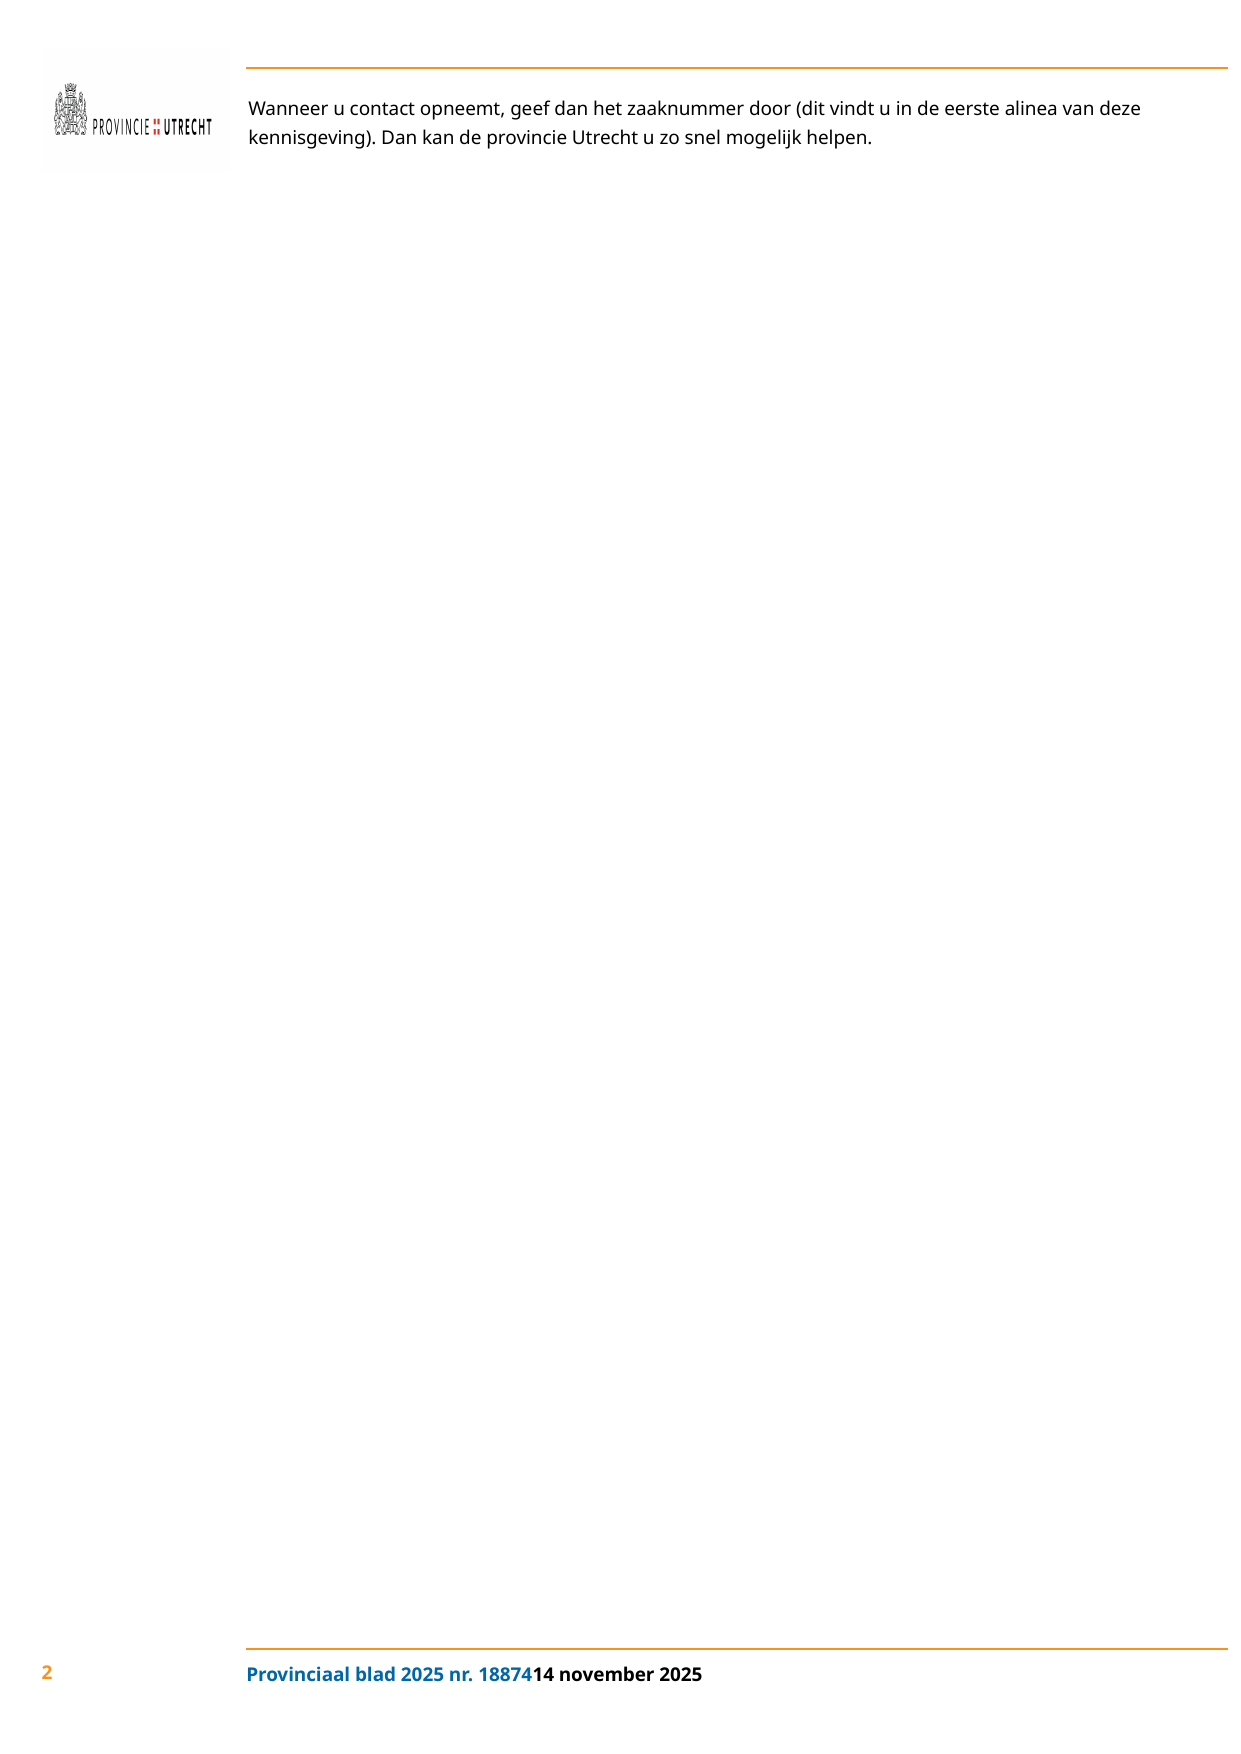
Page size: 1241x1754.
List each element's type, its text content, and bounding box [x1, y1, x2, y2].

text Wanneer u contact opneemt, geef dan het zaaknummer door (dit vindt u in de eerste alinea van deze kennisgeving). Dan kan de provincie Utrecht u zo snel mogelijk helpen. [248, 95, 1152, 150]
picture [41, 47, 231, 172]
